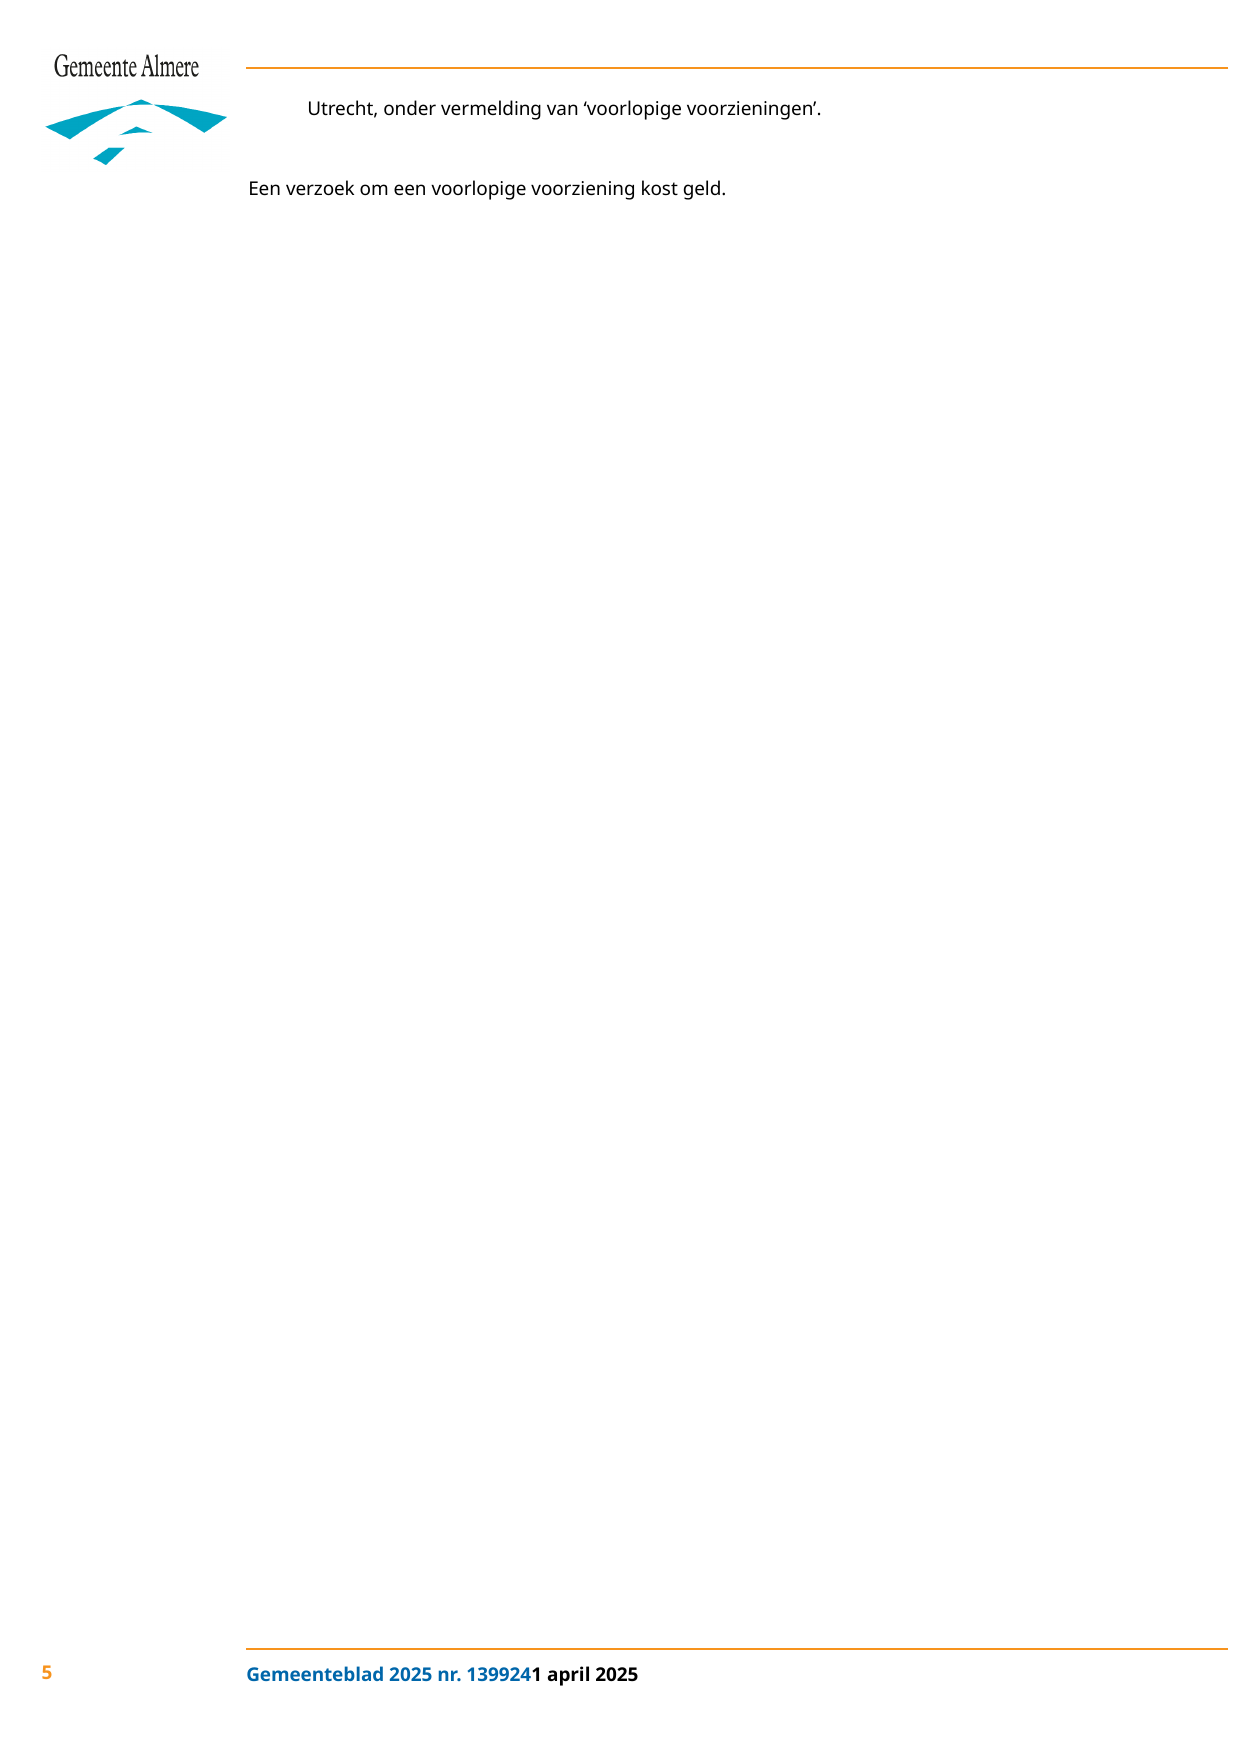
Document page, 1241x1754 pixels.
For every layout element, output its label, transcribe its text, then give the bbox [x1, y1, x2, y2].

text Een verzoek om een voorlopige voorziening kost geld. [248, 175, 1152, 201]
picture [41, 47, 231, 172]
list Utrecht, onder vermelding van ‘voorlopige voorzieningen’. [248, 95, 1152, 121]
